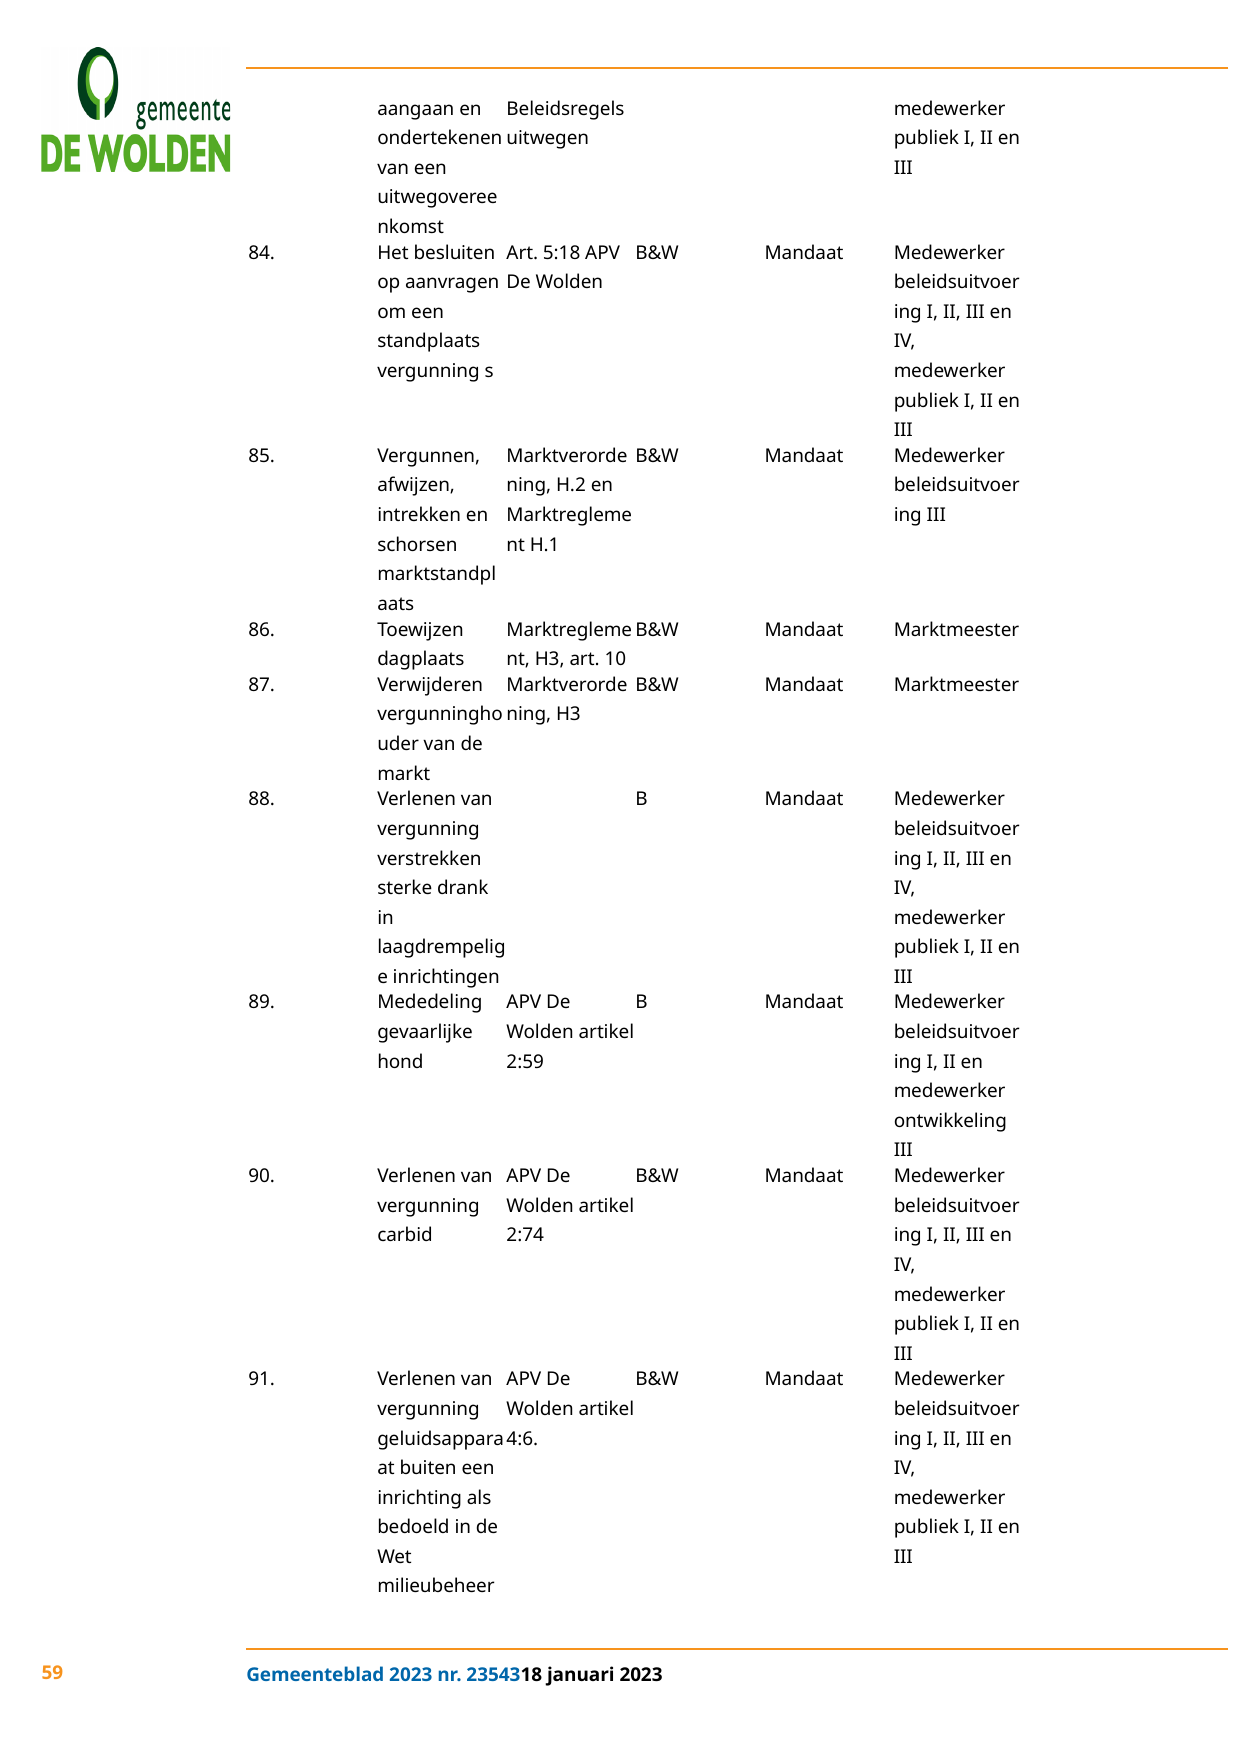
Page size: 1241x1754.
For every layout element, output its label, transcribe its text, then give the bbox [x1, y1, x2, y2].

table_cell B&W [635, 1366, 764, 1598]
table_cell Toewijzen dagplaats [377, 616, 506, 671]
table_cell Mandaat [764, 1366, 893, 1598]
table_cell Medewerker beleidsuitvoering I, II, III en IV, medewerker publiek I, II en III [894, 1163, 1022, 1366]
table_cell Marktmeester [894, 616, 1022, 671]
table_cell [635, 95, 764, 239]
table_cell [1023, 442, 1152, 616]
table_cell [248, 989, 377, 1162]
table_cell medewerker publiek I, II en III [894, 95, 1022, 239]
picture [41, 47, 231, 172]
table_cell Medewerker beleidsuitvoering I, II en medewerker ontwikkeling III [894, 989, 1022, 1162]
table_cell [248, 1366, 377, 1598]
table_cell Beleidsregels uitwegen [506, 95, 635, 239]
table_cell Marktverordening, H3 [506, 671, 635, 786]
table_cell [1023, 1163, 1152, 1366]
table_cell Marktmeester [894, 671, 1022, 786]
table_cell Mededeling gevaarlijke hond [377, 989, 506, 1162]
table_cell Mandaat [764, 239, 893, 442]
table_cell [764, 95, 893, 239]
table_cell Marktreglement, H3, art. 10 [506, 616, 635, 671]
table_cell [248, 671, 377, 786]
table_cell B&W [635, 1163, 764, 1366]
table_cell Mandaat [764, 989, 893, 1162]
table_cell Medewerker beleidsuitvoering III [894, 442, 1022, 616]
table_cell Mandaat [764, 1163, 893, 1366]
table_cell APV De Wolden artikel 4:6. [506, 1366, 635, 1598]
table_cell Verlenen van vergunning verstrekken sterke drank in laagdrempelige inrichtingen [377, 786, 506, 989]
table_cell Mandaat [764, 786, 893, 989]
table_cell B&W [635, 671, 764, 786]
table_cell Marktverordening, H.2 en Marktreglement H.1 [506, 442, 635, 616]
table_cell APV De Wolden artikel 2:74 [506, 1163, 635, 1366]
table_cell [506, 786, 635, 989]
table_cell Mandaat [764, 671, 893, 786]
table_cell B&W [635, 442, 764, 616]
table_cell Vergunnen, afwijzen, intrekken en schorsen marktstandplaats [377, 442, 506, 616]
table_cell [1023, 989, 1152, 1162]
table_cell [248, 95, 377, 239]
table_cell [1023, 239, 1152, 442]
table_cell [1023, 95, 1152, 239]
table_cell Medewerker beleidsuitvoering I, II, III en IV, medewerker publiek I, II en III [894, 786, 1022, 989]
table_cell Verlenen van vergunning carbid [377, 1163, 506, 1366]
table_cell Het besluiten op aanvragen om een standplaats vergunning s [377, 239, 506, 442]
table_cell APV De Wolden artikel 2:59 [506, 989, 635, 1162]
table_cell Medewerker beleidsuitvoering I, II, III en IV, medewerker publiek I, II en III [894, 1366, 1022, 1598]
table_cell [248, 1163, 377, 1366]
table_cell [1023, 616, 1152, 671]
table_cell B&W [635, 616, 764, 671]
table_cell Medewerker beleidsuitvoering I, II, III en IV, medewerker publiek I, II en III [894, 239, 1022, 442]
table_cell Mandaat [764, 616, 893, 671]
table_cell Verlenen van vergunning geluidsapparaat buiten een inrichting als bedoeld in de Wet milieubeheer [377, 1366, 506, 1598]
table_cell Art. 5:18 APV De Wolden [506, 239, 635, 442]
table_cell [248, 786, 377, 989]
table_cell [248, 616, 377, 671]
table_cell [1023, 786, 1152, 989]
table_cell B [635, 989, 764, 1162]
table_cell Mandaat [764, 442, 893, 616]
table_cell [1023, 671, 1152, 786]
table_cell [248, 442, 377, 616]
table_cell B [635, 786, 764, 989]
table_cell [1023, 1366, 1152, 1598]
table_cell [248, 239, 377, 442]
table_cell B&W [635, 239, 764, 442]
table_cell aangaan en ondertekenen van een uitwegovereenkomst [377, 95, 506, 239]
table_cell Verwijderen vergunninghouder van de markt [377, 671, 506, 786]
